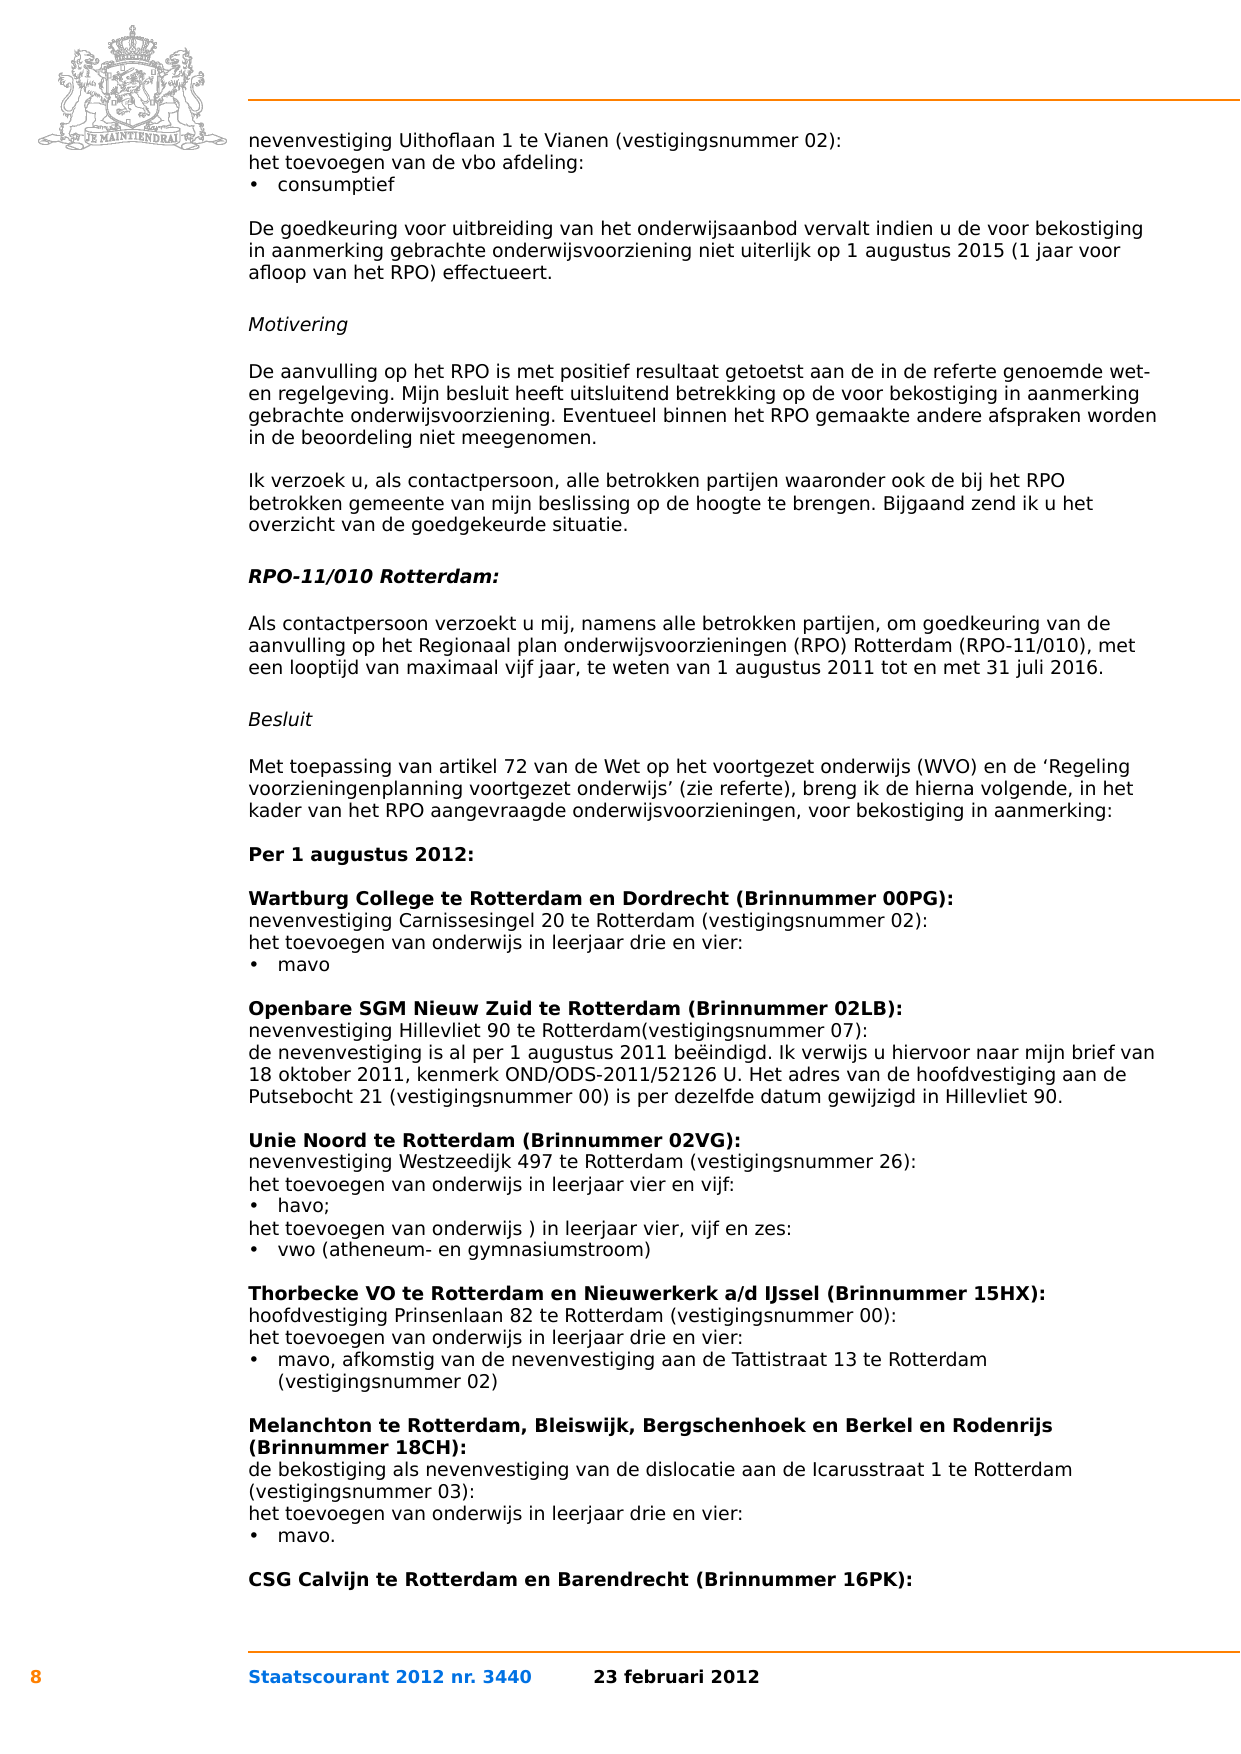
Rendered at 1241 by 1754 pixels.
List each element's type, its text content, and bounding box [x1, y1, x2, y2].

text Met toepassing van artikel 72 van de Wet op het voortgezet onderwijs (WVO) en de ‘Regeling voorzieningenplanning voortgezet onderwijs’ (zie referte), breng ik de hierna volgende, in het kader van het RPO aangevraagde onderwijsvoorzieningen, voor bekostiging in aanmerking: [248, 756, 1163, 822]
text • havo; [248, 1195, 1163, 1217]
text De aanvulling op het RPO is met positief resultaat getoetst aan de in de referte genoemde wet- en regelgeving. Mijn besluit heeft uitsluitend betrekking op de voor bekostiging in aanmerking gebrachte onderwijsvoorziening. Eventueel binnen het RPO gemaakte andere afspraken worden in de beoordeling niet meegenomen. [248, 361, 1163, 448]
text • mavo. [248, 1525, 1163, 1547]
text Ik verzoek u, als contactpersoon, alle betrokken partijen waaronder ook de bij het RPO betrokken gemeente van mijn beslissing op de hoogte te brengen. Bijgaand zend ik u het overzicht van de goedgekeurde situatie. [248, 470, 1163, 536]
text • mavo [248, 954, 1163, 976]
text nevenvestiging Westzeedijk 497 te Rotterdam (vestigingsnummer 26): [248, 1151, 1163, 1173]
subtitle Besluit [248, 709, 1163, 731]
text Wartburg College te Rotterdam en Dordrecht (Brinnummer 00PG): [248, 888, 1163, 910]
text Openbare SGM Nieuw Zuid te Rotterdam (Brinnummer 02LB): [248, 998, 1163, 1020]
text Per 1 augustus 2012: [248, 844, 1163, 866]
text • consumptief [248, 174, 1163, 196]
text • vwo (atheneum- en gymnasiumstroom) [248, 1239, 1163, 1261]
text Thorbecke VO te Rotterdam en Nieuwerkerk a/d IJssel (Brinnummer 15HX): [248, 1283, 1163, 1305]
text CSG Calvijn te Rotterdam en Barendrecht (Brinnummer 16PK): [248, 1569, 1163, 1591]
text het toevoegen van onderwijs in leerjaar drie en vier: [248, 932, 1163, 954]
text het toevoegen van de vbo afdeling: [248, 152, 1163, 174]
text het toevoegen van onderwijs ) in leerjaar vier, vijf en zes: [248, 1217, 1163, 1239]
text hoofdvestiging Prinsenlaan 82 te Rotterdam (vestigingsnummer 00): [248, 1305, 1163, 1327]
text nevenvestiging Hillevliet 90 te Rotterdam(vestigingsnummer 07): [248, 1020, 1163, 1042]
text Unie Noord te Rotterdam (Brinnummer 02VG): [248, 1129, 1163, 1151]
subtitle RPO-11/010 Rotterdam: [248, 566, 1163, 588]
text nevenvestiging Carnissesingel 20 te Rotterdam (vestigingsnummer 02): [248, 910, 1163, 932]
text de bekostiging als nevenvestiging van de dislocatie aan de Icarusstraat 1 te Rotterdam (vestigingsnummer 03): [248, 1459, 1163, 1503]
text de nevenvestiging is al per 1 augustus 2011 beëindigd. Ik verwijs u hiervoor naar mijn brief van 18 oktober 2011, kenmerk OND/ODS-2011/52126 U. Het adres van de hoofdvestiging aan de Putsebocht 21 (vestigingsnummer 00) is per dezelfde datum gewijzigd in Hillevliet 90. [248, 1042, 1163, 1108]
text Melanchton te Rotterdam, Bleiswijk, Bergschenhoek en Berkel en Rodenrijs (Brinnummer 18CH): [248, 1415, 1163, 1459]
text • mavo, afkomstig van de nevenvestiging aan de Tattistraat 13 te Rotterdam (vestigingsnummer 02) [248, 1349, 1163, 1393]
text nevenvestiging Uithoflaan 1 te Vianen (vestigingsnummer 02): [248, 130, 1163, 152]
text het toevoegen van onderwijs in leerjaar vier en vijf: [248, 1173, 1163, 1195]
picture [38, 25, 227, 150]
subtitle Motivering [248, 314, 1163, 336]
text Als contactpersoon verzoekt u mij, namens alle betrokken partijen, om goedkeuring van de aanvulling op het Regionaal plan onderwijsvoorzieningen (RPO) Rotterdam (RPO-11/010), met een looptijd van maximaal vijf jaar, te weten van 1 augustus 2011 tot en met 31 juli 2016. [248, 613, 1163, 679]
text De goedkeuring voor uitbreiding van het onderwijsaanbod vervalt indien u de voor bekostiging in aanmerking gebrachte onderwijsvoorziening niet uiterlijk op 1 augustus 2015 (1 jaar voor afloop van het RPO) effectueert. [248, 218, 1163, 284]
text het toevoegen van onderwijs in leerjaar drie en vier: [248, 1327, 1163, 1349]
text het toevoegen van onderwijs in leerjaar drie en vier: [248, 1503, 1163, 1525]
